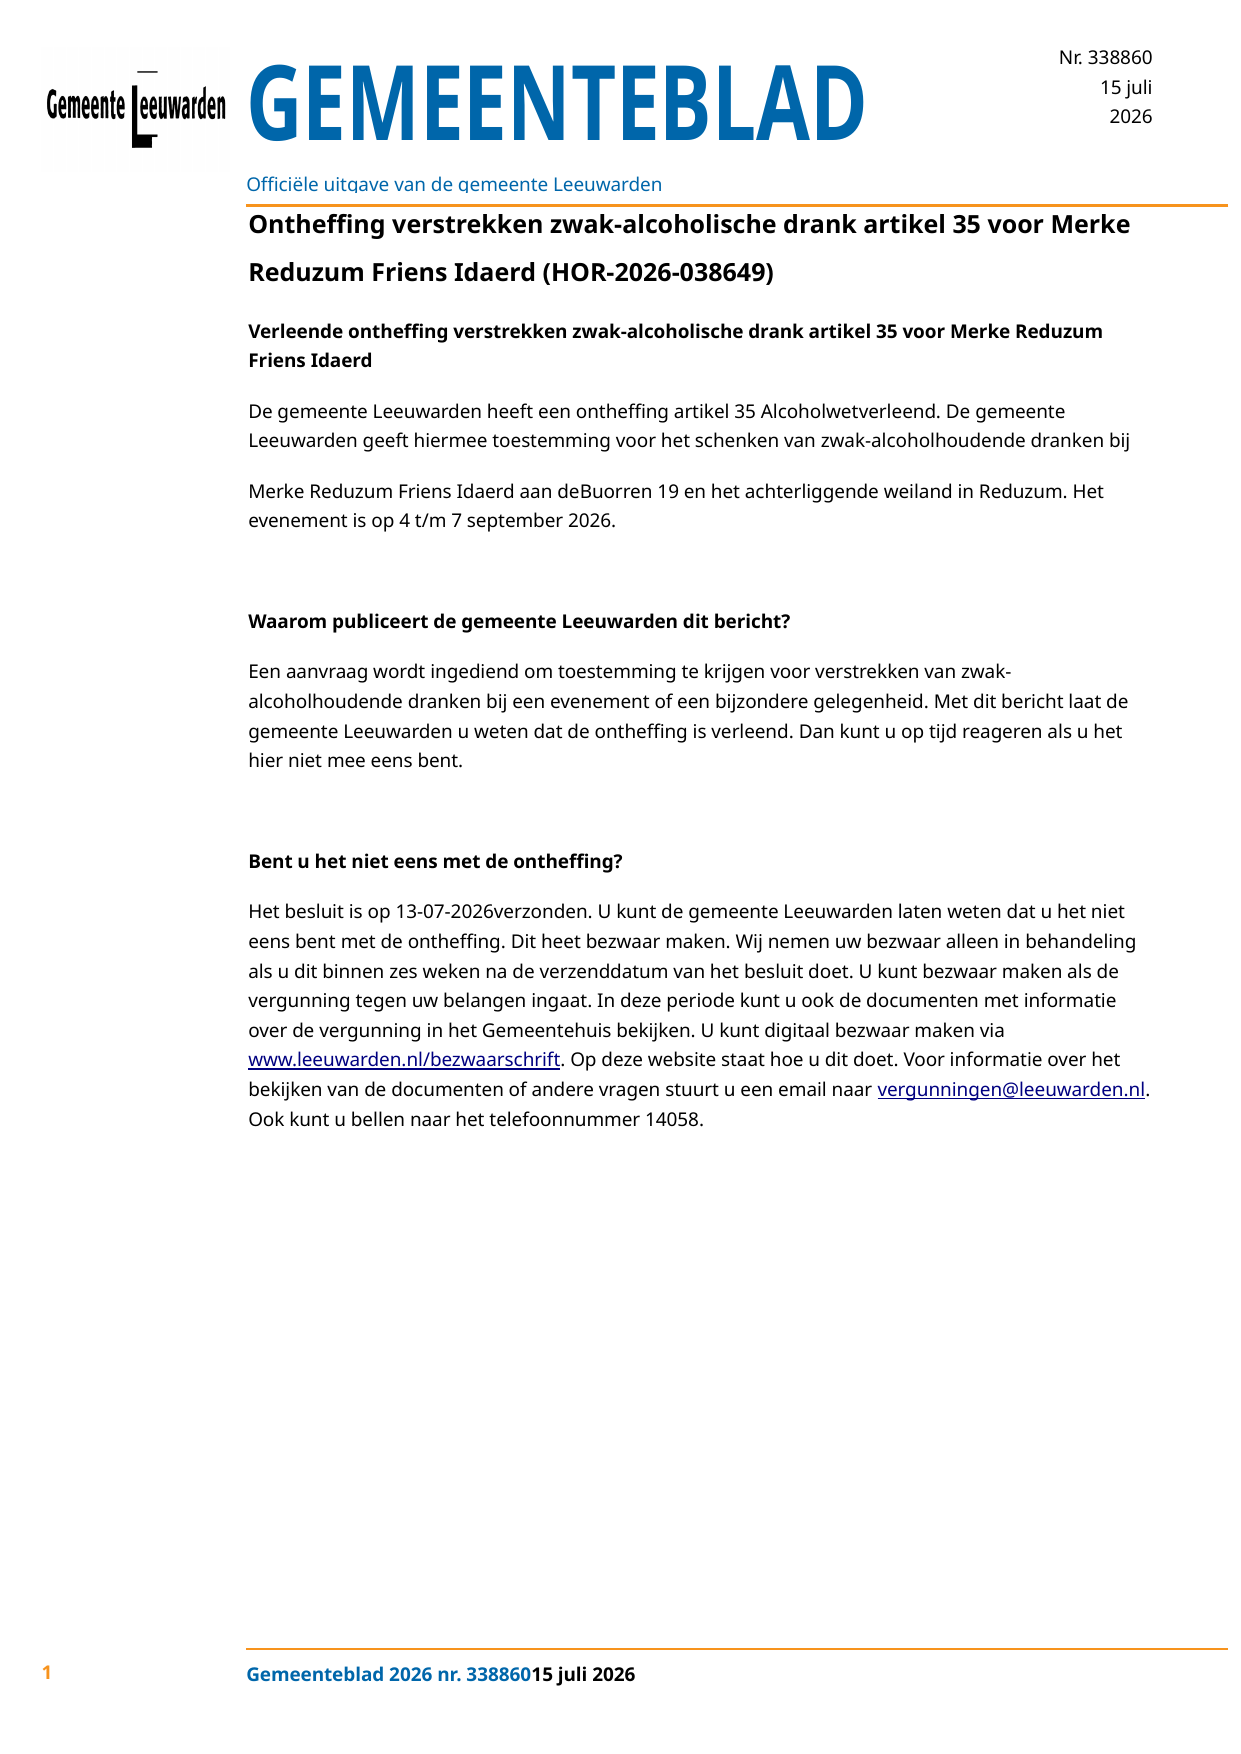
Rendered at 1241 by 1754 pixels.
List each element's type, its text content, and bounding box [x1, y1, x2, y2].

picture [41, 47, 231, 172]
text Merke Reduzum Friens Idaerd aan deBuorren 19 en het achterliggende weiland in Reduzum. Het evenement is op 4 t/m 7 september 2026. [248, 478, 1152, 533]
text De gemeente Leeuwarden heeft een ontheffing artikel 35 Alcoholwetverleend. De gemeente Leeuwarden geeft hiermee toestemming voor het schenken van zwak-alcoholhoudende dranken bij [248, 398, 1152, 453]
text Waarom publiceert de gemeente Leeuwarden dit bericht? [248, 608, 1152, 634]
text Een aanvraag wordt ingediend om toestemming te krijgen voor verstrekken van zwak-alcoholhoudende dranken bij een evenement of een bijzondere gelegenheid. Met dit bericht laat de gemeente Leeuwarden u weten dat de ontheffing is verleend. Dan kunt u op tijd reageren als u het hier niet mee eens bent. [248, 659, 1152, 773]
text Bent u het niet eens met de ontheffing? [248, 848, 1152, 874]
text Het besluit is op 13-07-2026verzonden. U kunt de gemeente Leeuwarden laten weten dat u het niet eens bent met de ontheffing. Dit heet bezwaar maken. Wij nemen uw bezwaar alleen in behandeling als u dit binnen zes weken na de verzenddatum van het besluit doet. U kunt bezwaar maken als de vergunning tegen uw belangen ingaat. In deze periode kunt u ook de documenten met informatie over de vergunning in het Gemeentehuis bekijken. U kunt digitaal bezwaar maken via www.leeuwarden.nl/bezwaarschrift. Op deze website staat hoe u dit doet. Voor informatie over het bekijken van de documenten of andere vragen stuurt u een email naar vergunningen@leeuwarden.nl. Ook kunt u bellen naar het telefoonnummer 14058. [248, 899, 1152, 1132]
text Verleende ontheffing verstrekken zwak-alcoholische drank artikel 35 voor Merke Reduzum Friens Idaerd [248, 318, 1152, 373]
text Ontheffing verstrekken zwak-alcoholische drank artikel 35 voor Merke Reduzum Friens Idaerd (HOR-2026-038649) [248, 207, 1152, 288]
